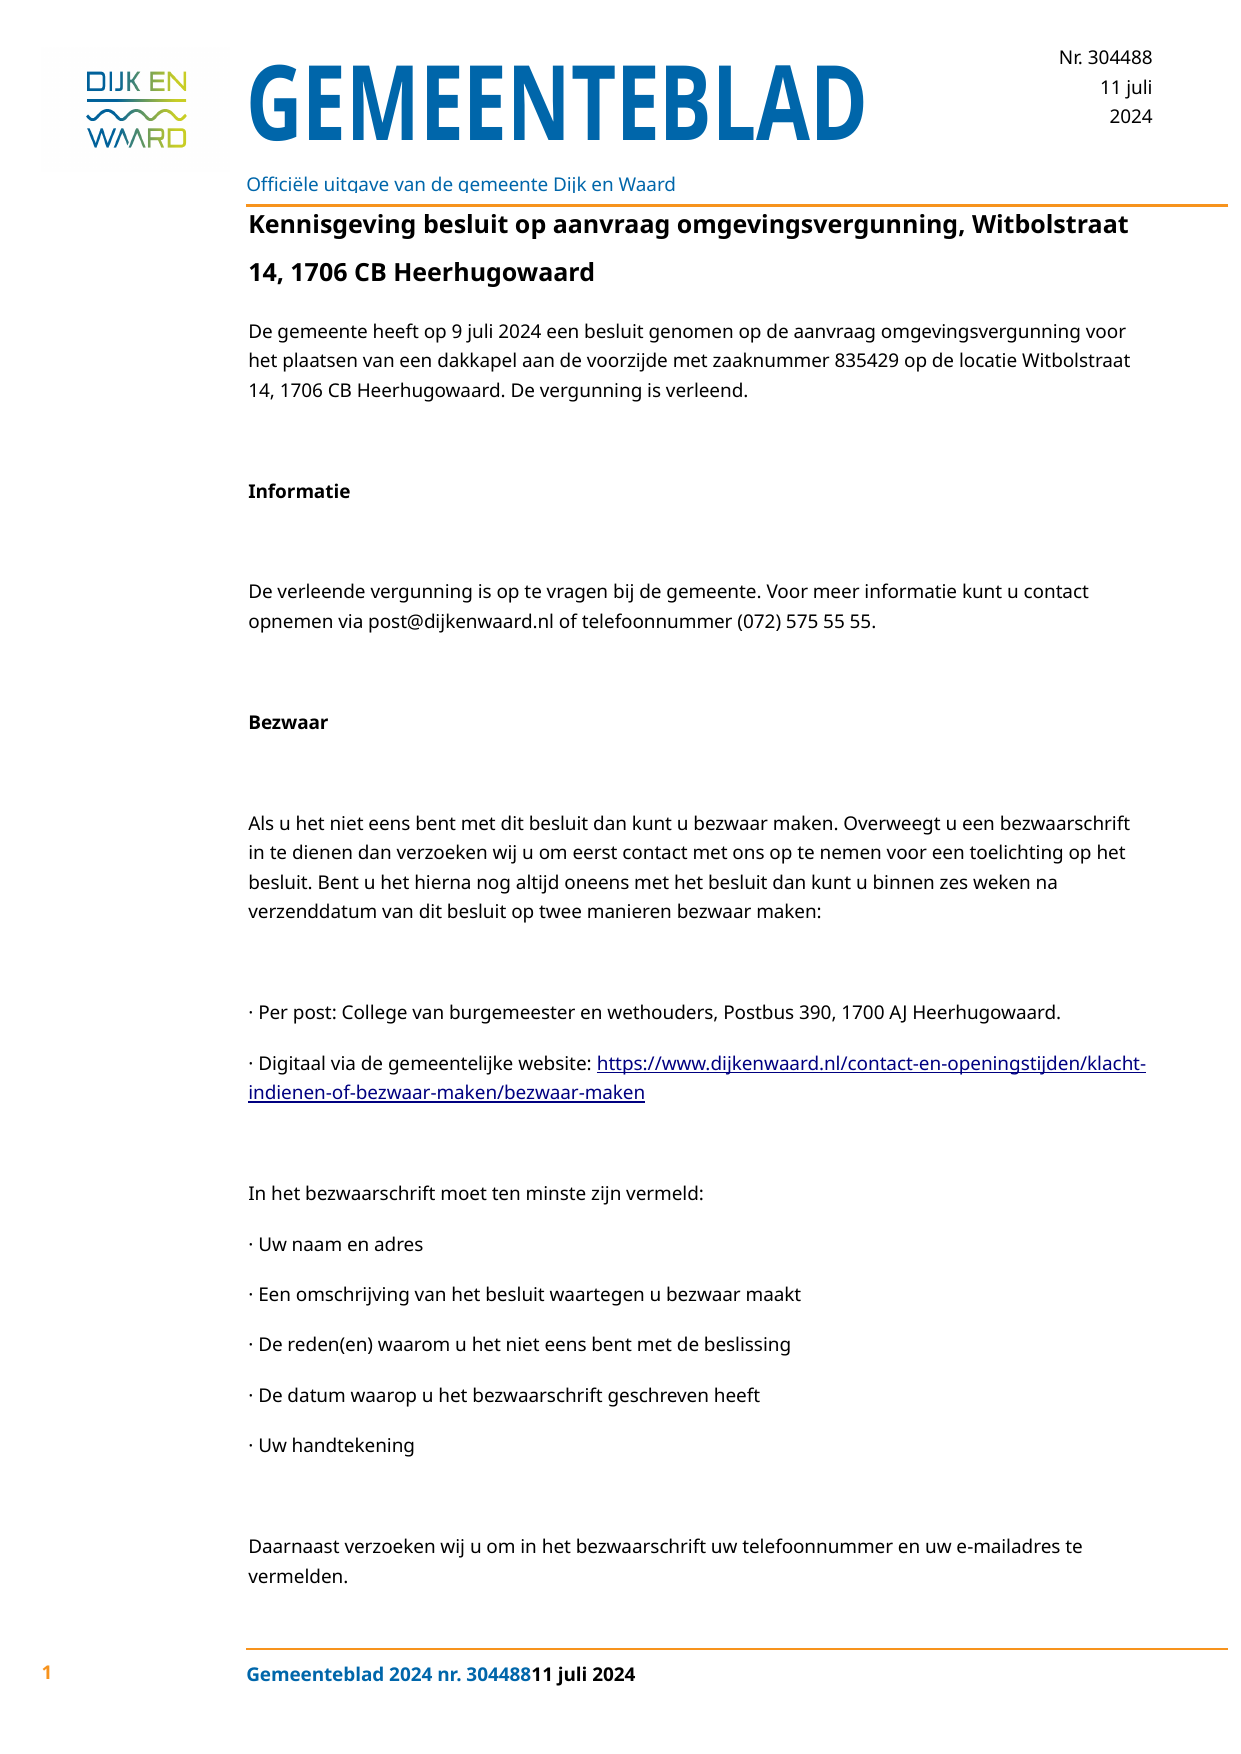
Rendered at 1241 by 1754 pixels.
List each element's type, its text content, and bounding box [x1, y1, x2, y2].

text · Uw naam en adres [248, 1231, 1152, 1257]
text Als u het niet eens bent met dit besluit dan kunt u bezwaar maken. Overweegt u een bezwaarschrift in te dienen dan verzoeken wij u om eerst contact met ons op te nemen voor een toelichting op het besluit. Bent u het hierna nog altijd oneens met het besluit dan kunt u binnen zes weken na verzenddatum van dit besluit op twee manieren bezwaar maken: [248, 810, 1152, 924]
text · De reden(en) waarom u het niet eens bent met de beslissing [248, 1332, 1152, 1357]
text In het bezwaarschrift moet ten minste zijn vermeld: [248, 1180, 1152, 1206]
text Kennisgeving besluit op aanvraag omgevingsvergunning, Witbolstraat 14, 1706 CB Heerhugowaard [248, 207, 1152, 288]
text · Uw handtekening [248, 1432, 1152, 1458]
text · Een omschrijving van het besluit waartegen u bezwaar maakt [248, 1281, 1152, 1307]
text · De datum waarop u het bezwaarschrift geschreven heeft [248, 1382, 1152, 1408]
text Bezwaar [248, 709, 1152, 735]
text De gemeente heeft op 9 juli 2024 een besluit genomen op de aanvraag omgevingsvergunning voor het plaatsen van een dakkapel aan de voorzijde met zaaknummer 835429 op de locatie Witbolstraat 14, 1706 CB Heerhugowaard. De vergunning is verleend. [248, 318, 1152, 403]
text · Per post: College van burgemeester en wethouders, Postbus 390, 1700 AJ Heerhugowaard. [248, 999, 1152, 1025]
text · Digitaal via de gemeentelijke website: https://www.dijkenwaard.nl/contact-en-openingstijden/klacht-indienen-of-bezwaar-maken/bezwaar-maken [248, 1050, 1152, 1105]
text De verleende vergunning is op te vragen bij de gemeente. Voor meer informatie kunt u contact opnemen via post@dijkenwaard.nl of telefoonnummer (072) 575 55 55. [248, 579, 1152, 634]
text Daarnaast verzoeken wij u om in het bezwaarschrift uw telefoonnummer en uw e-mailadres te vermelden. [248, 1533, 1152, 1589]
picture [41, 47, 231, 172]
text Informatie [248, 478, 1152, 504]
